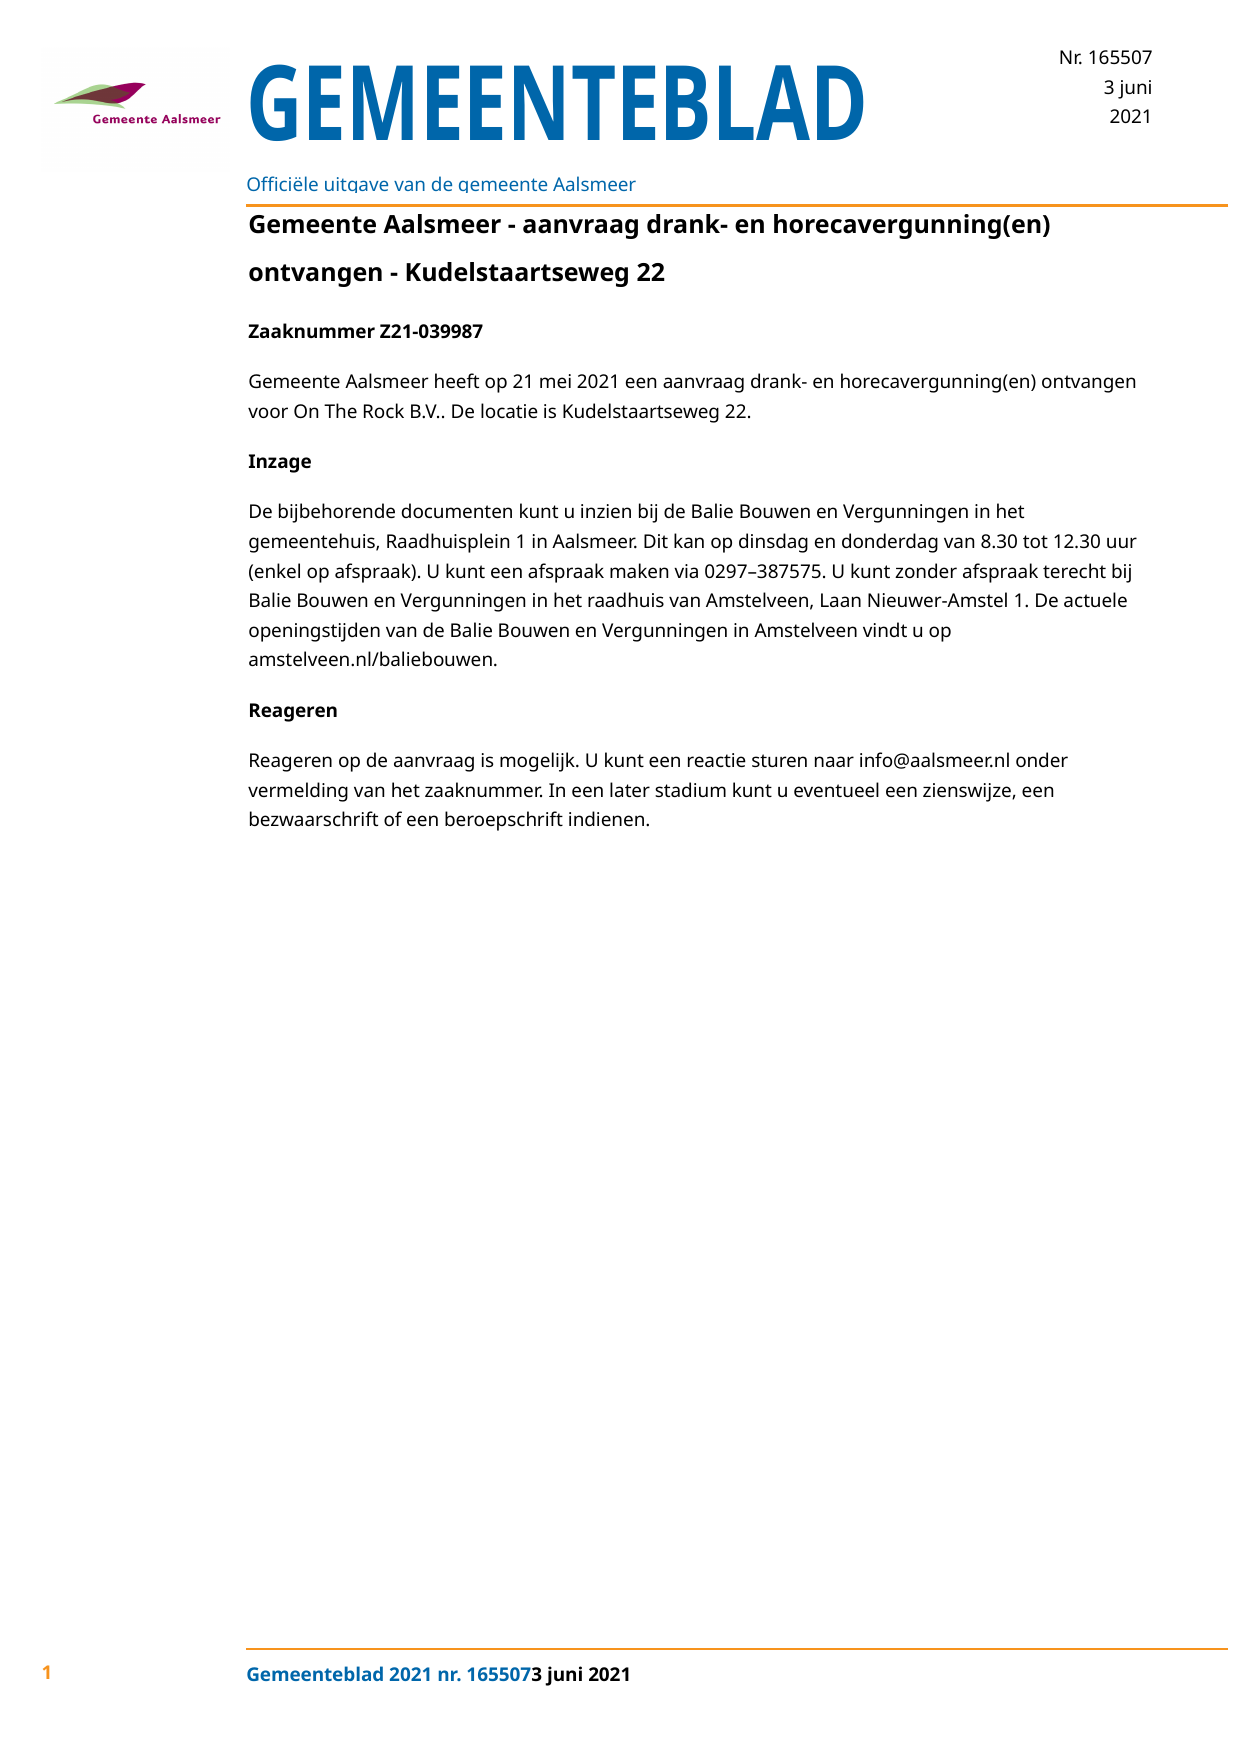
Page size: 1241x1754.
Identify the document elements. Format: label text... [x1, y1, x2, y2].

picture [41, 47, 231, 172]
text Reageren op de aanvraag is mogelijk. U kunt een reactie sturen naar info@aalsmeer.nl onder vermelding van het zaaknummer. In een later stadium kunt u eventueel een zienswijze, een bezwaarschrift of een beroepschrift indienen. [248, 747, 1152, 832]
text Gemeente Aalsmeer heeft op 21 mei 2021 een aanvraag drank- en horecavergunning(en) ontvangen voor On The Rock B.V.. De locatie is Kudelstaartseweg 22. [248, 368, 1152, 424]
text De bijbehorende documenten kunt u inzien bij de Balie Bouwen en Vergunningen in het gemeentehuis, Raadhuisplein 1 in Aalsmeer. Dit kan op dinsdag en donderdag van 8.30 tot 12.30 uur (enkel op afspraak). U kunt een afspraak maken via 0297–387575. U kunt zonder afspraak terecht bij Balie Bouwen en Vergunningen in het raadhuis van Amstelveen, Laan Nieuwer-Amstel 1. De actuele openingstijden van de Balie Bouwen en Vergunningen in Amstelveen vindt u op amstelveen.nl/baliebouwen. [248, 499, 1152, 672]
text Reageren [248, 697, 1152, 723]
text Zaaknummer Z21-039987 [248, 318, 1152, 344]
text Gemeente Aalsmeer - aanvraag drank- en horecavergunning(en) ontvangen - Kudelstaartseweg 22 [248, 207, 1152, 288]
text Inzage [248, 448, 1152, 474]
